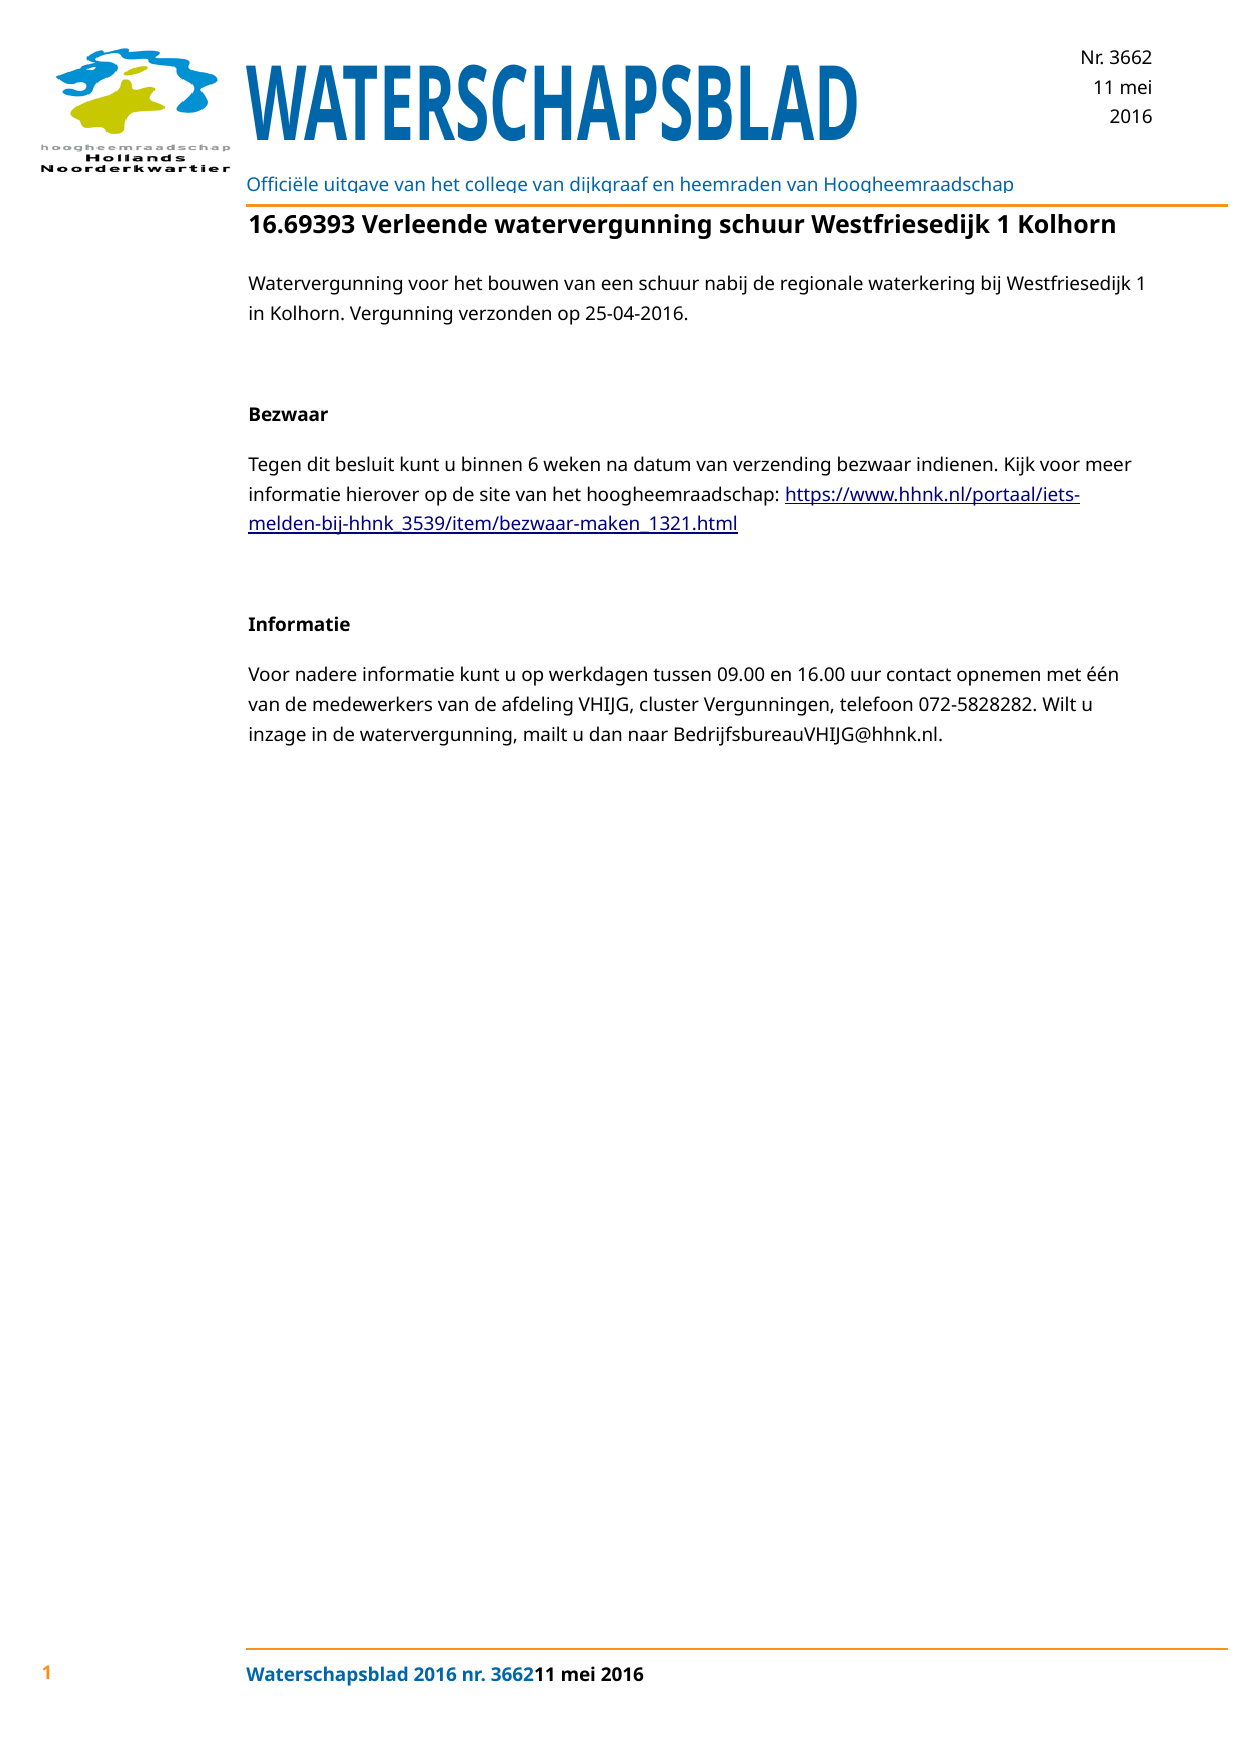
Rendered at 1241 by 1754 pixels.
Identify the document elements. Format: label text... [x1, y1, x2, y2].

picture [41, 47, 231, 172]
text Voor nadere informatie kunt u op werkdagen tussen 09.00 en 16.00 uur contact opnemen met één van de medewerkers van de afdeling VHIJG, cluster Vergunningen, telefoon 072-5828282. Wilt u inzage in de watervergunning, mailt u dan naar BedrijfsbureauVHIJG@hhnk.nl. [248, 662, 1152, 746]
text Informatie [248, 611, 1152, 637]
text Bezwaar [248, 401, 1152, 426]
text 16.69393 Verleende watervergunning schuur Westfriesedijk 1 Kolhorn [248, 207, 1152, 241]
text Watervergunning voor het bouwen van een schuur nabij de regionale waterkering bij Westfriesedijk 1 in Kolhorn. Vergunning verzonden op 25-04-2016. [248, 270, 1152, 326]
text Tegen dit besluit kunt u binnen 6 weken na datum van verzending bezwaar indienen. Kijk voor meer informatie hierover op de site van het hoogheemraadschap: https://www.hhnk.nl/portaal/iets-melden-bij-hhnk_3539/item/bezwaar-maken_1321.html [248, 451, 1152, 536]
